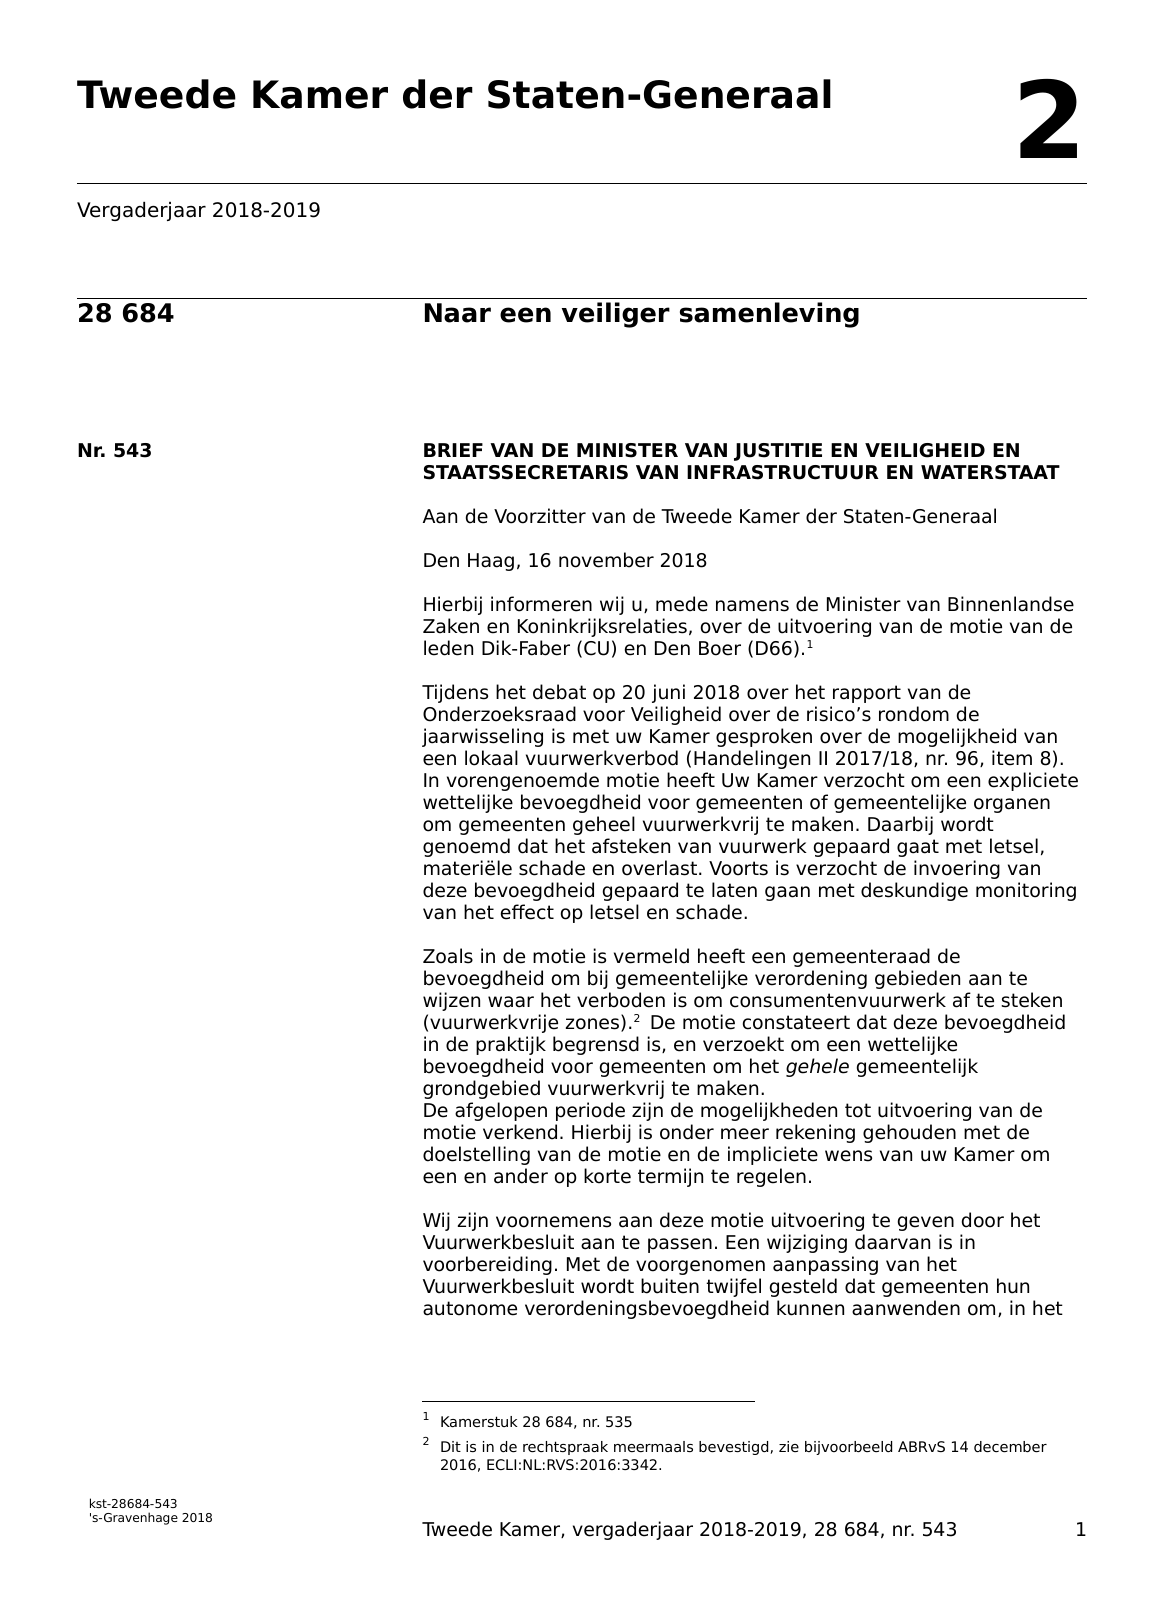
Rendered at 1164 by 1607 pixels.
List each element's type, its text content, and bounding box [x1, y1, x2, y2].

text Kamerstuk 28 684, nr. 535 [422, 1410, 1087, 1432]
subtitle Nr. 543 BRIEF VAN DE MINISTER VAN JUSTITIE EN VEILIGHEID EN STAATSSECRETARIS VAN INFRASTRUCTUUR EN WATERSTAAT [77, 440, 1087, 484]
text kst-28684-543 [88, 1497, 323, 1511]
text Zoals in de motie is vermeld heeft een gemeenteraad de bevoegdheid om bij gemeentelijke verordening gebieden aan te wijzen waar het verboden is om consumentenvuurwerk af te steken (vuurwerkvrije zones). De motie constateert dat deze bevoegdheid in de praktijk begrensd is, en verzoekt om een wettelijke bevoegdheid voor gemeenten om het gehele gemeentelijk grondgebied vuurwerkvrij te maken. [422, 946, 1087, 1100]
text De afgelopen periode zijn de mogelijkheden tot uitvoering van de motie verkend. Hierbij is onder meer rekening gehouden met de doelstelling van de motie en de impliciete wens van uw Kamer om een en ander op korte termijn te regelen. [422, 1100, 1087, 1188]
text Dit is in de rechtspraak meermaals bevestigd, zie bijvoorbeeld ABRvS 14 december 2016, ECLI:NL:RVS:2016:3342. [422, 1435, 1087, 1474]
table_header 2 [886, 59, 1087, 183]
table_header Tweede Kamer der Staten-Generaal [77, 59, 886, 183]
text Hierbij informeren wij u, mede namens de Minister van Binnenlandse Zaken en Koninkrijksrelaties, over de uitvoering van de motie van de leden Dik-Faber (CU) en Den Boer (D66). [422, 594, 1087, 660]
text Tijdens het debat op 20 juni 2018 over het rapport van de Onderzoeksraad voor Veiligheid over de risico’s rondom de jaarwisseling is met uw Kamer gesproken over de mogelijkheid van een lokaal vuurwerkverbod (Handelingen II 2017/18, nr. 96, item 8). In vorengenoemde motie heeft Uw Kamer verzocht om een expliciete wettelijke bevoegdheid voor gemeenten of gemeentelijke organen om gemeenten geheel vuurwerkvrij te maken. Daarbij wordt genoemd dat het afsteken van vuurwerk gepaard gaat met letsel, materiële schade en overlast. Voorts is verzocht de invoering van deze bevoegdheid gepaard te laten gaan met deskundige monitoring van het effect op letsel en schade. [422, 682, 1087, 924]
subtitle 28 684 Naar een veiliger samenleving [77, 299, 1087, 329]
text 's-Gravenhage 2018 [88, 1511, 323, 1525]
text Aan de Voorzitter van de Tweede Kamer der Staten-Generaal [422, 506, 1087, 528]
text Den Haag, 16 november 2018 [422, 550, 1087, 572]
table_cell Vergaderjaar 2018-2019 [77, 184, 1087, 298]
text Wij zijn voornemens aan deze motie uitvoering te geven door het Vuurwerkbesluit aan te passen. Een wijziging daarvan is in voorbereiding. Met de voorgenomen aanpassing van het Vuurwerkbesluit wordt buiten twijfel gesteld dat gemeenten hun autonome verordeningsbevoegdheid kunnen aanwenden om, in het [422, 1210, 1087, 1320]
